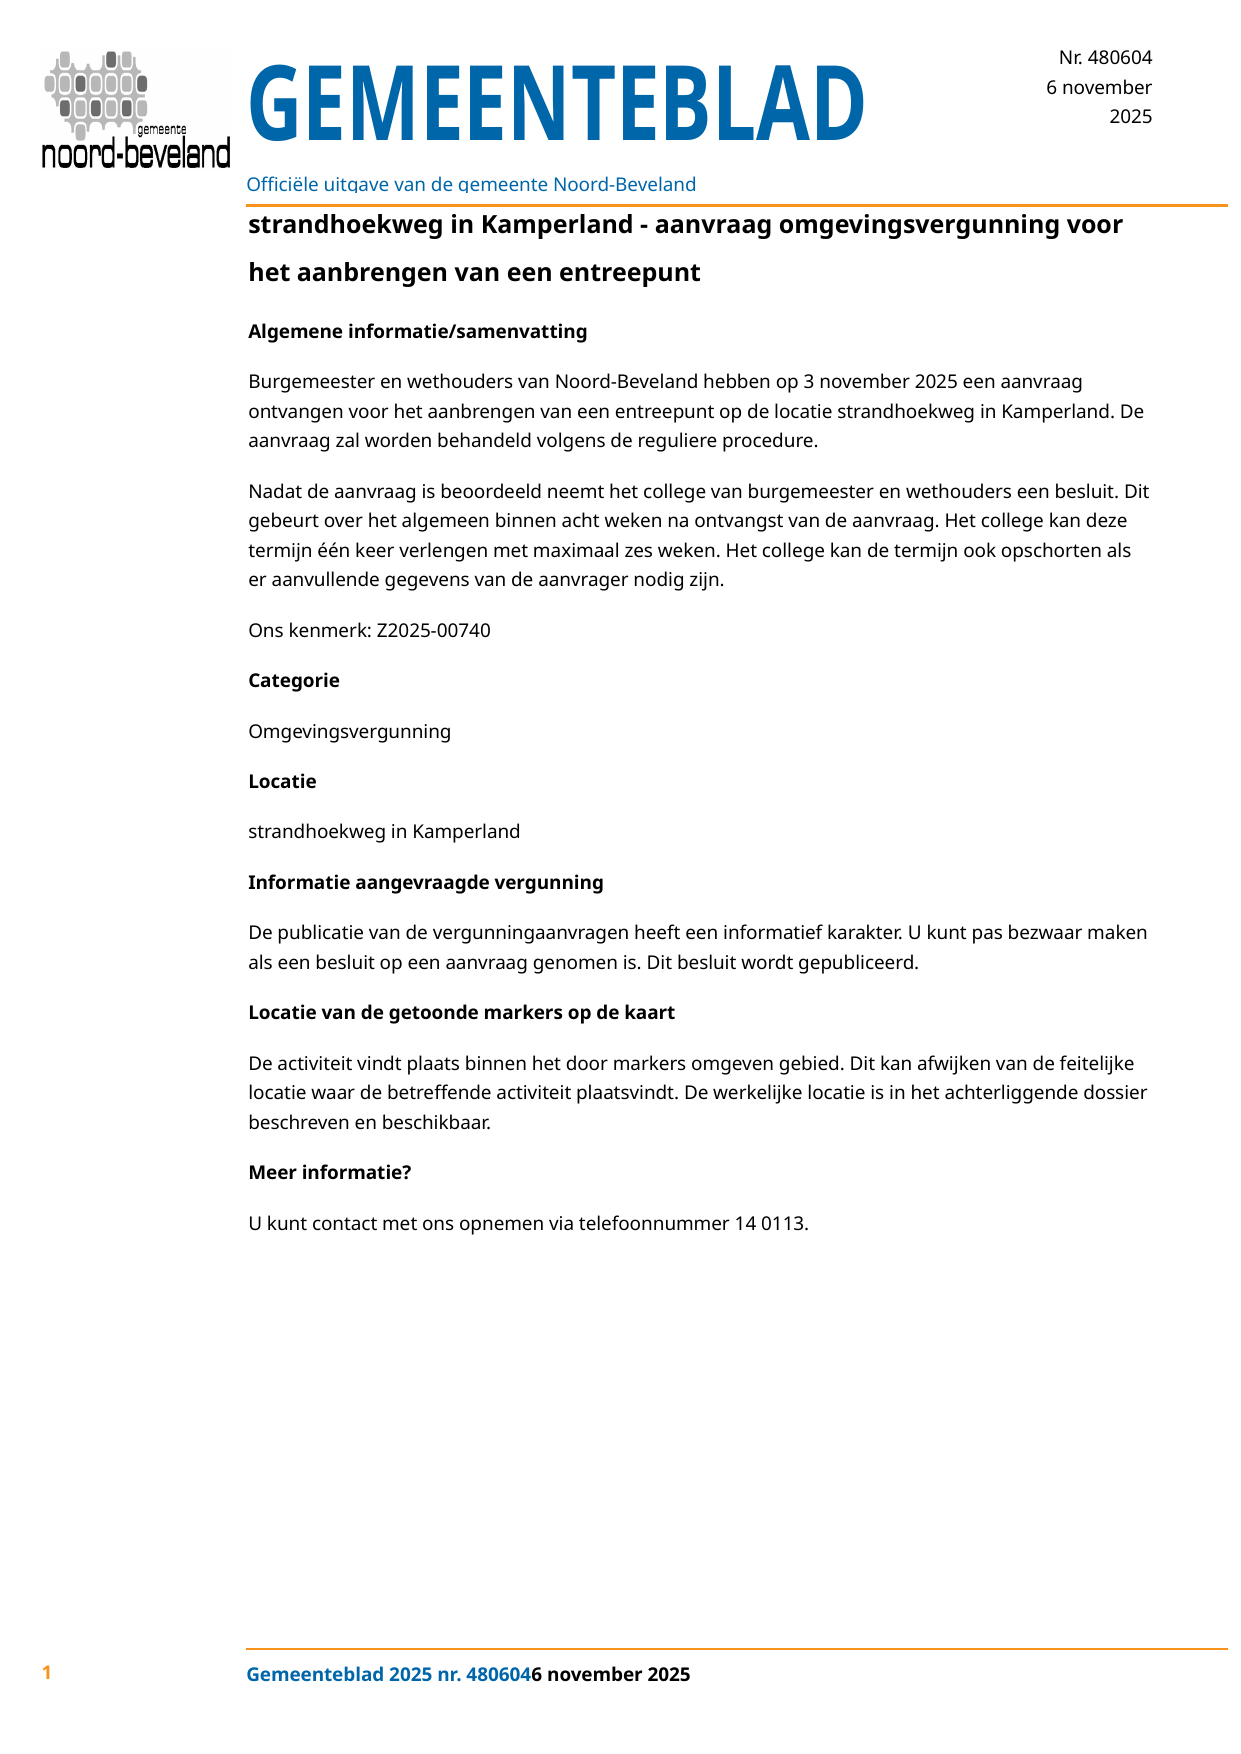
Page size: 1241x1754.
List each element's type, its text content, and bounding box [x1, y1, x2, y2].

text U kunt contact met ons opnemen via telefoonnummer 14 0113. [248, 1210, 1152, 1236]
text Algemene informatie/samenvatting [248, 318, 1152, 344]
text Categorie [248, 667, 1152, 693]
text Burgemeester en wethouders van Noord-Beveland hebben op 3 november 2025 een aanvraag ontvangen voor het aanbrengen van een entreepunt op de locatie strandhoekweg in Kamperland. De aanvraag zal worden behandeld volgens de reguliere procedure. [248, 368, 1152, 453]
text Omgevingsvergunning [248, 718, 1152, 744]
text Locatie [248, 768, 1152, 794]
text Meer informatie? [248, 1159, 1152, 1185]
text Ons kenmerk: Z2025-00740 [248, 617, 1152, 643]
text Locatie van de getoonde markers op de kaart [248, 999, 1152, 1025]
picture [41, 47, 231, 172]
text strandhoekweg in Kamperland - aanvraag omgevingsvergunning voor het aanbrengen van een entreepunt [248, 207, 1152, 288]
text Informatie aangevraagde vergunning [248, 869, 1152, 895]
text De publicatie van de vergunningaanvragen heeft een informatief karakter. U kunt pas bezwaar maken als een besluit op een aanvraag genomen is. Dit besluit wordt gepubliceerd. [248, 919, 1152, 975]
text De activiteit vindt plaats binnen het door markers omgeven gebied. Dit kan afwijken van de feitelijke locatie waar de betreffende activiteit plaatsvindt. De werkelijke locatie is in het achterliggende dossier beschreven en beschikbaar. [248, 1050, 1152, 1135]
text strandhoekweg in Kamperland [248, 819, 1152, 844]
text Nadat de aanvraag is beoordeeld neemt het college van burgemeester en wethouders een besluit. Dit gebeurt over het algemeen binnen acht weken na ontvangst van de aanvraag. Het college kan deze termijn één keer verlengen met maximaal zes weken. Het college kan de termijn ook opschorten als er aanvullende gegevens van de aanvrager nodig zijn. [248, 478, 1152, 592]
